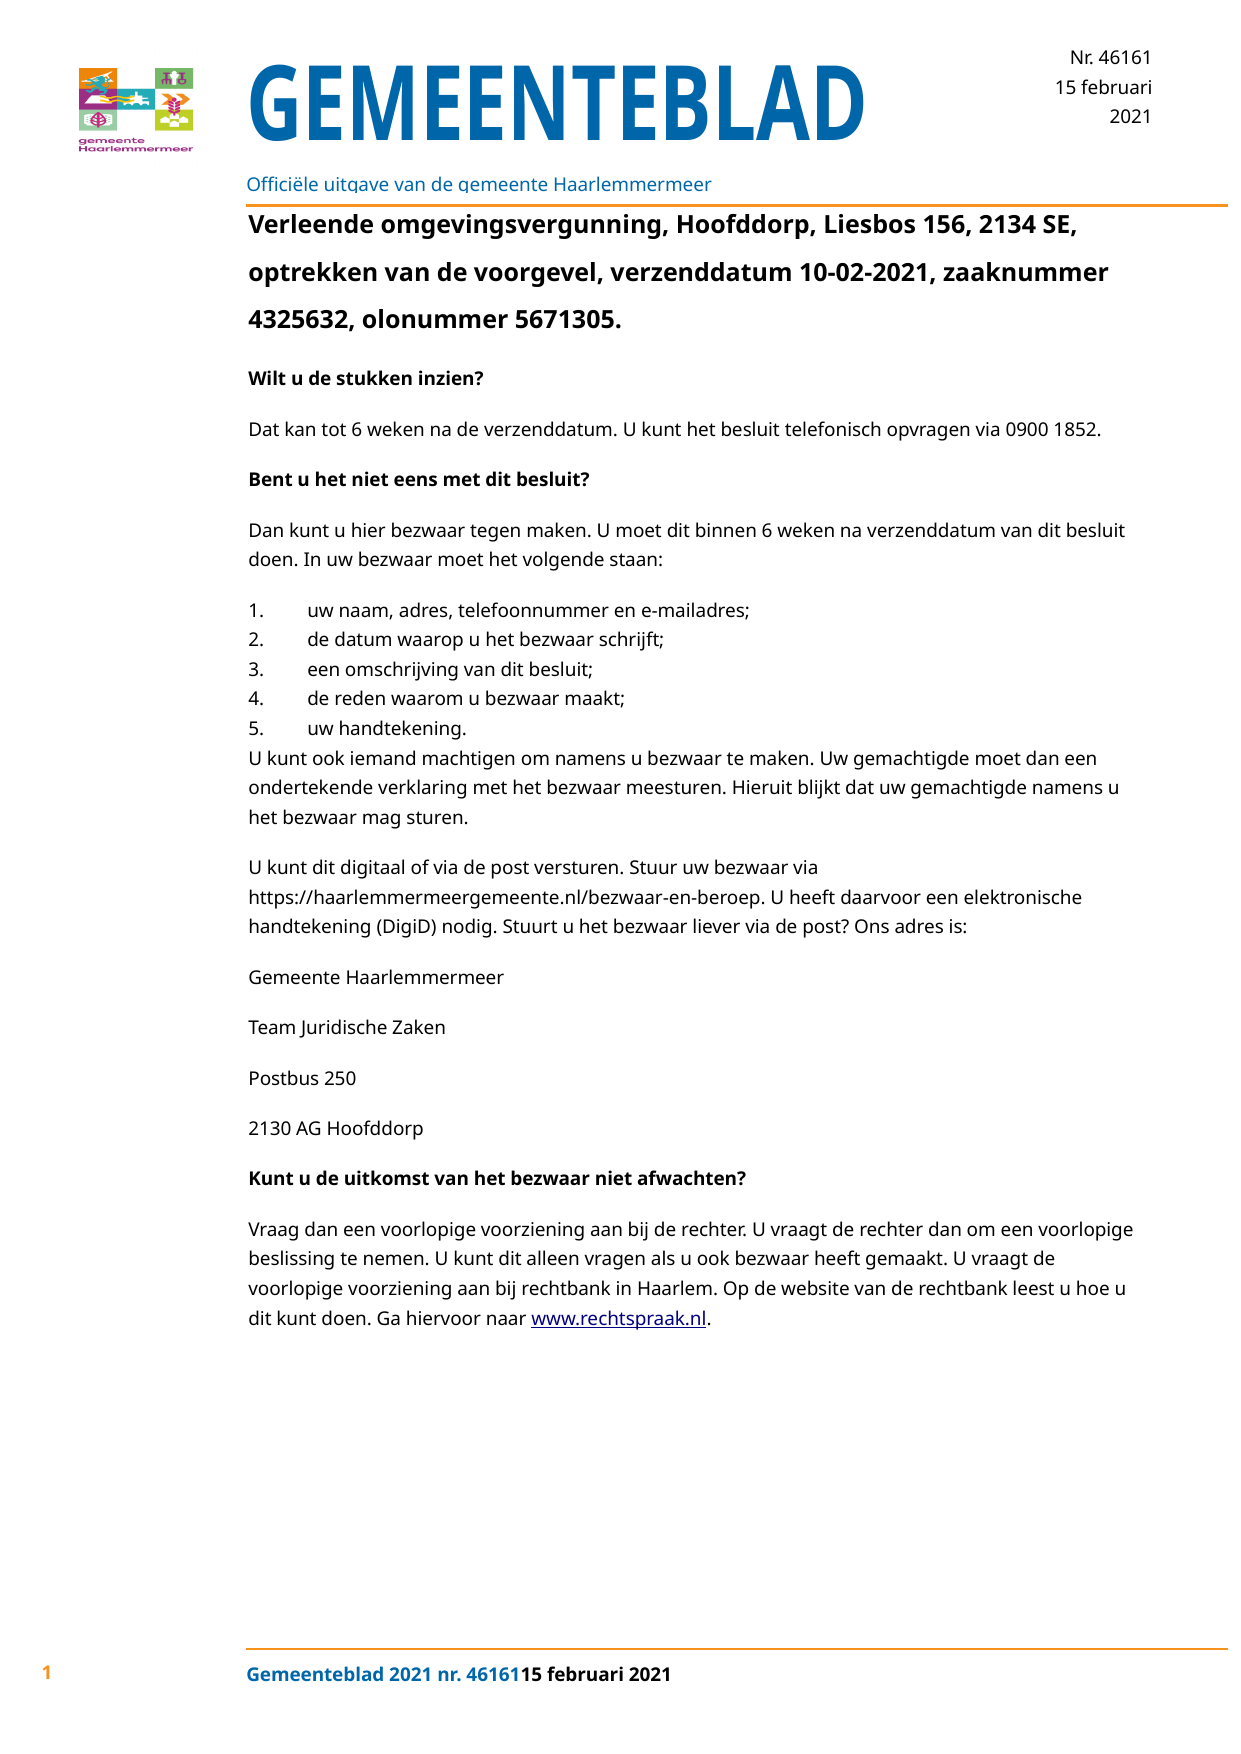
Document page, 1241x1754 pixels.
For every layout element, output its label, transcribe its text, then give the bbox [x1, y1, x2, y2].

text Postbus 250 [248, 1065, 1152, 1090]
list een omschrijving van dit besluit; [248, 656, 1152, 682]
text Dat kan tot 6 weken na de verzenddatum. U kunt het besluit telefonisch opvragen via 0900 1852. [248, 416, 1152, 442]
picture [41, 47, 231, 172]
text Team Juridische Zaken [248, 1014, 1152, 1040]
list de reden waarom u bezwaar maakt; [248, 686, 1152, 711]
text Kunt u de uitkomst van het bezwaar niet afwachten? [248, 1166, 1152, 1191]
text Dan kunt u hier bezwaar tegen maken. U moet dit binnen 6 weken na verzenddatum van dit besluit doen. In uw bezwaar moet het volgende staan: [248, 517, 1152, 572]
text Wilt u de stukken inzien? [248, 366, 1152, 391]
text Verleende omgevingsvergunning, Hoofddorp, Liesbos 156, 2134 SE, optrekken van de voorgevel, verzenddatum 10-02-2021, zaaknummer 4325632, olonummer 5671305. [248, 207, 1152, 336]
text 2130 AG Hoofddorp [248, 1115, 1152, 1141]
text U kunt dit digitaal of via de post versturen. Stuur uw bezwaar via https://haarlemmermeergemeente.nl/bezwaar-en-beroep. U heeft daarvoor een elektronische handtekening (DigiD) nodig. Stuurt u het bezwaar liever via de post? Ons adres is: [248, 854, 1152, 939]
text Vraag dan een voorlopige voorziening aan bij de rechter. U vraagt de rechter dan om een voorlopige beslissing te nemen. U kunt dit alleen vragen als u ook bezwaar heeft gemaakt. U vraagt de voorlopige voorziening aan bij rechtbank in Haarlem. Op de website van de rechtbank leest u hoe u dit kunt doen. Ga hiervoor naar www.rechtspraak.nl. [248, 1216, 1152, 1330]
list uw handtekening. [248, 715, 1152, 741]
text U kunt ook iemand machtigen om namens u bezwaar te maken. Uw gemachtigde moet dan een ondertekende verklaring met het bezwaar meesturen. Hieruit blijkt dat uw gemachtigde namens u het bezwaar mag sturen. [248, 745, 1152, 829]
text Gemeente Haarlemmermeer [248, 964, 1152, 989]
text Bent u het niet eens met dit besluit? [248, 466, 1152, 492]
list de datum waarop u het bezwaar schrijft; [248, 626, 1152, 652]
list uw naam, adres, telefoonnummer en e-mailadres; [248, 597, 1152, 622]
